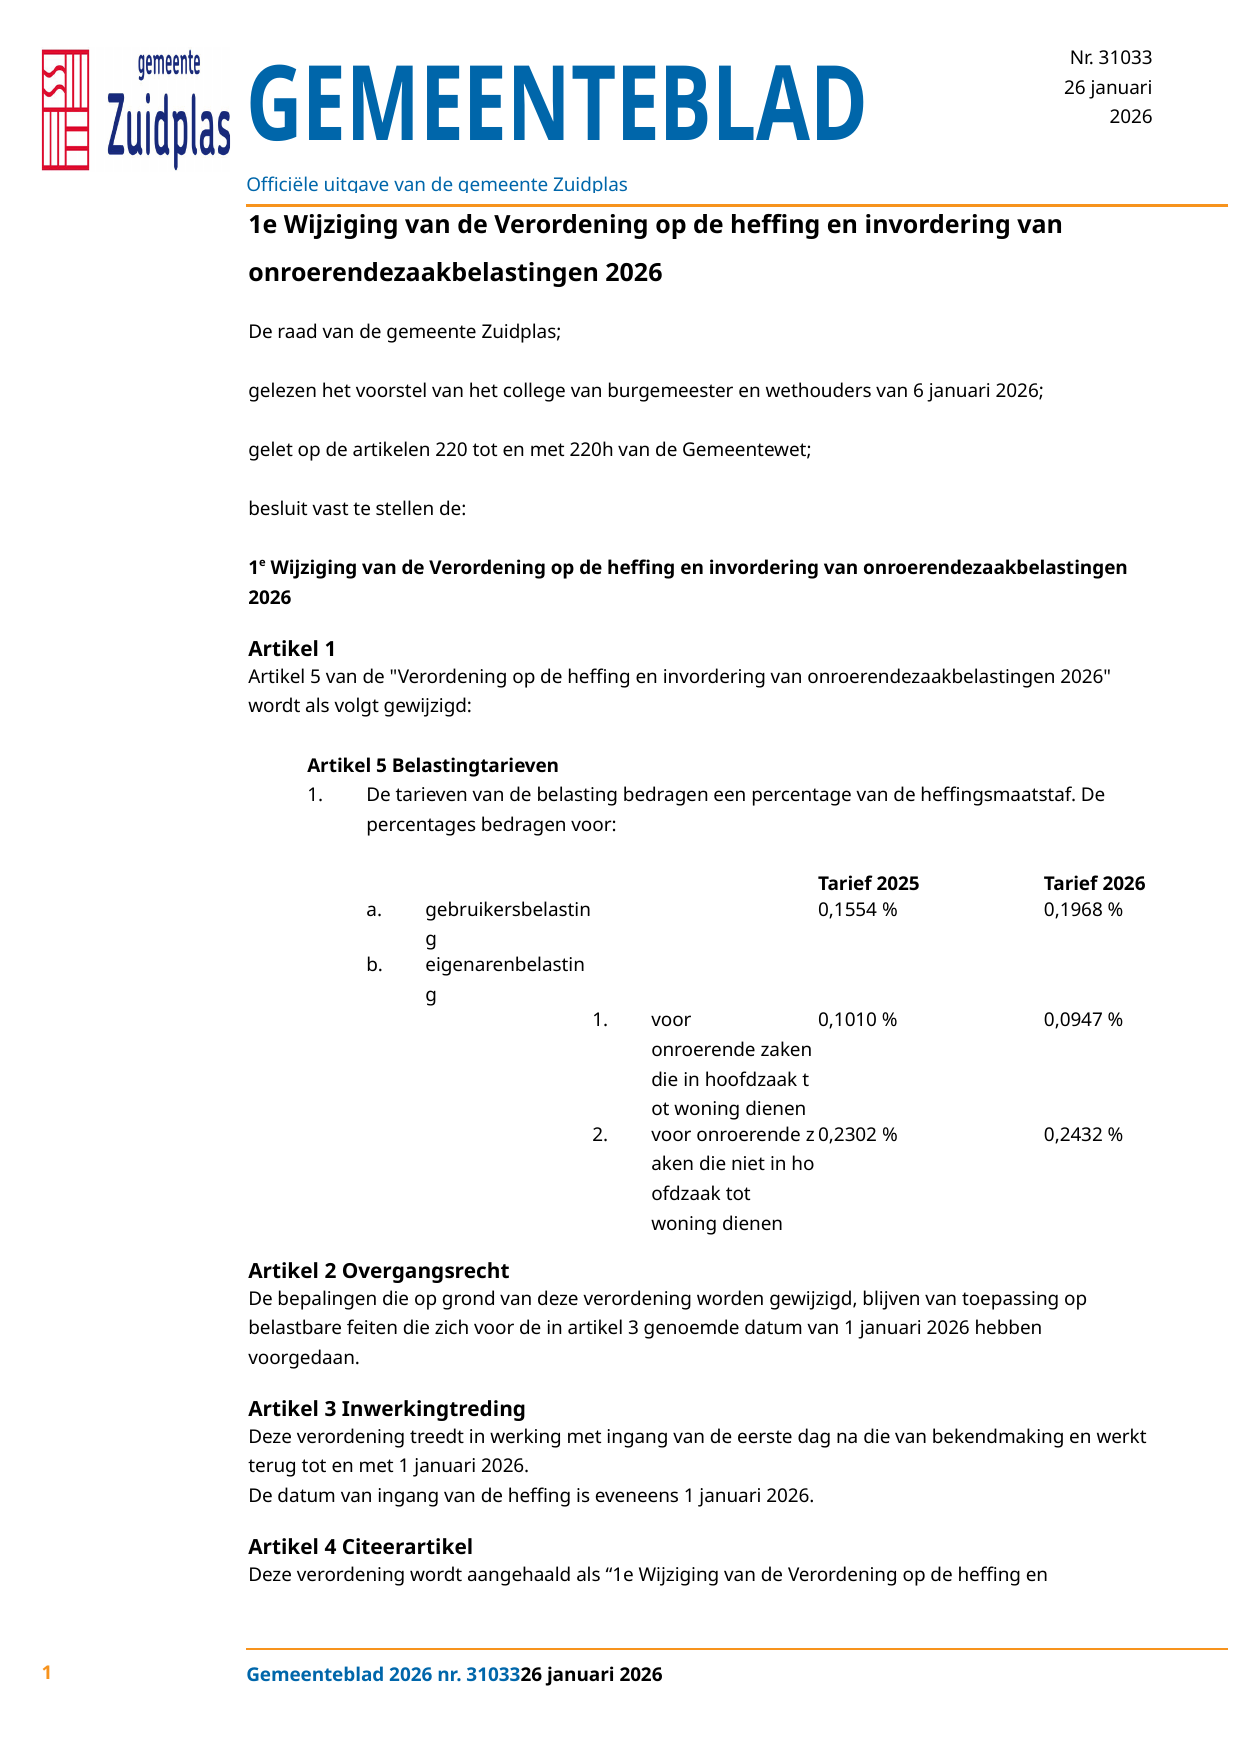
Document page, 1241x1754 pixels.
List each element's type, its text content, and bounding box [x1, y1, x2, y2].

text 1e Wijziging van de Verordening op de heffing en invordering van onroerendezaakbelastingen 2026 [248, 554, 1152, 610]
table_cell 0,2302 % [818, 1121, 1044, 1236]
table_cell eigenarenbelasting [366, 951, 592, 1007]
table_cell [366, 1007, 592, 1121]
table_header Tarief 2026 [1044, 870, 1240, 896]
text Artikel 1 [248, 634, 1152, 663]
text 1e Wijziging van de Verordening op de heffing en invordering van onroerendezaakbelastingen 2026 [248, 207, 1152, 288]
picture [41, 47, 231, 172]
table_header [366, 870, 592, 896]
text Artikel 4 Citeerartikel [248, 1532, 1152, 1561]
table_cell [818, 951, 1044, 1007]
text Artikel 3 Inwerkingtreding [248, 1394, 1152, 1423]
table_cell 0,1010 % [818, 1007, 1044, 1121]
text gelezen het voorstel van het college van burgemeester en wethouders van 6 januari 2026; [248, 377, 1152, 403]
table_cell gebruikersbelasting [366, 896, 592, 951]
table_cell [366, 1121, 592, 1236]
text Artikel 5 van de "Verordening op de heffing en invordering van onroerendezaakbelastingen 2026" wordt als volgt gewijzigd: [248, 663, 1152, 718]
table_cell voor onroerende zaken die niet in hoofdzaak tot woning dienen [592, 1121, 818, 1236]
text besluit vast te stellen de: [248, 495, 1152, 521]
table_cell [1044, 951, 1240, 1007]
table_cell 0,1554 % [818, 896, 1044, 951]
text De raad van de gemeente Zuidplas; [248, 318, 1152, 344]
table_cell 0,2432 % [1044, 1121, 1240, 1236]
text De bepalingen die op grond van deze verordening worden gewijzigd, blijven van toepassing op belastbare feiten die zich voor de in artikel 3 genoemde datum van 1 januari 2026 hebben voorgedaan. [248, 1285, 1152, 1370]
text Artikel 2 Overgangsrecht [248, 1256, 1152, 1285]
text Deze verordening treedt in werking met ingang van de eerste dag na die van bekendmaking en werkt terug tot en met 1 januari 2026. [248, 1423, 1152, 1478]
table_cell [592, 896, 818, 951]
table_header [592, 870, 818, 896]
list Artikel 5 Belastingtarieven [248, 752, 1152, 777]
table_cell 0,1968 % [1044, 896, 1240, 951]
text gelet op de artikelen 220 tot en met 220h van de Gemeentewet; [248, 436, 1152, 462]
table_cell 0,0947 % [1044, 1007, 1240, 1121]
table_header Tarief 2025 [818, 870, 1044, 896]
table_cell [592, 951, 818, 1007]
list De tarieven van de belasting bedragen een percentage van de heffingsmaatstaf. De percentages bedragen voor: [307, 781, 1152, 837]
table_cell voor onroerende zaken die in hoofdzaak tot woning dienen [592, 1007, 818, 1121]
text De datum van ingang van de heffing is eveneens 1 januari 2026. [248, 1482, 1152, 1508]
text Deze verordening wordt aangehaald als “1e Wijziging van de Verordening op de heffing en [248, 1561, 1152, 1587]
